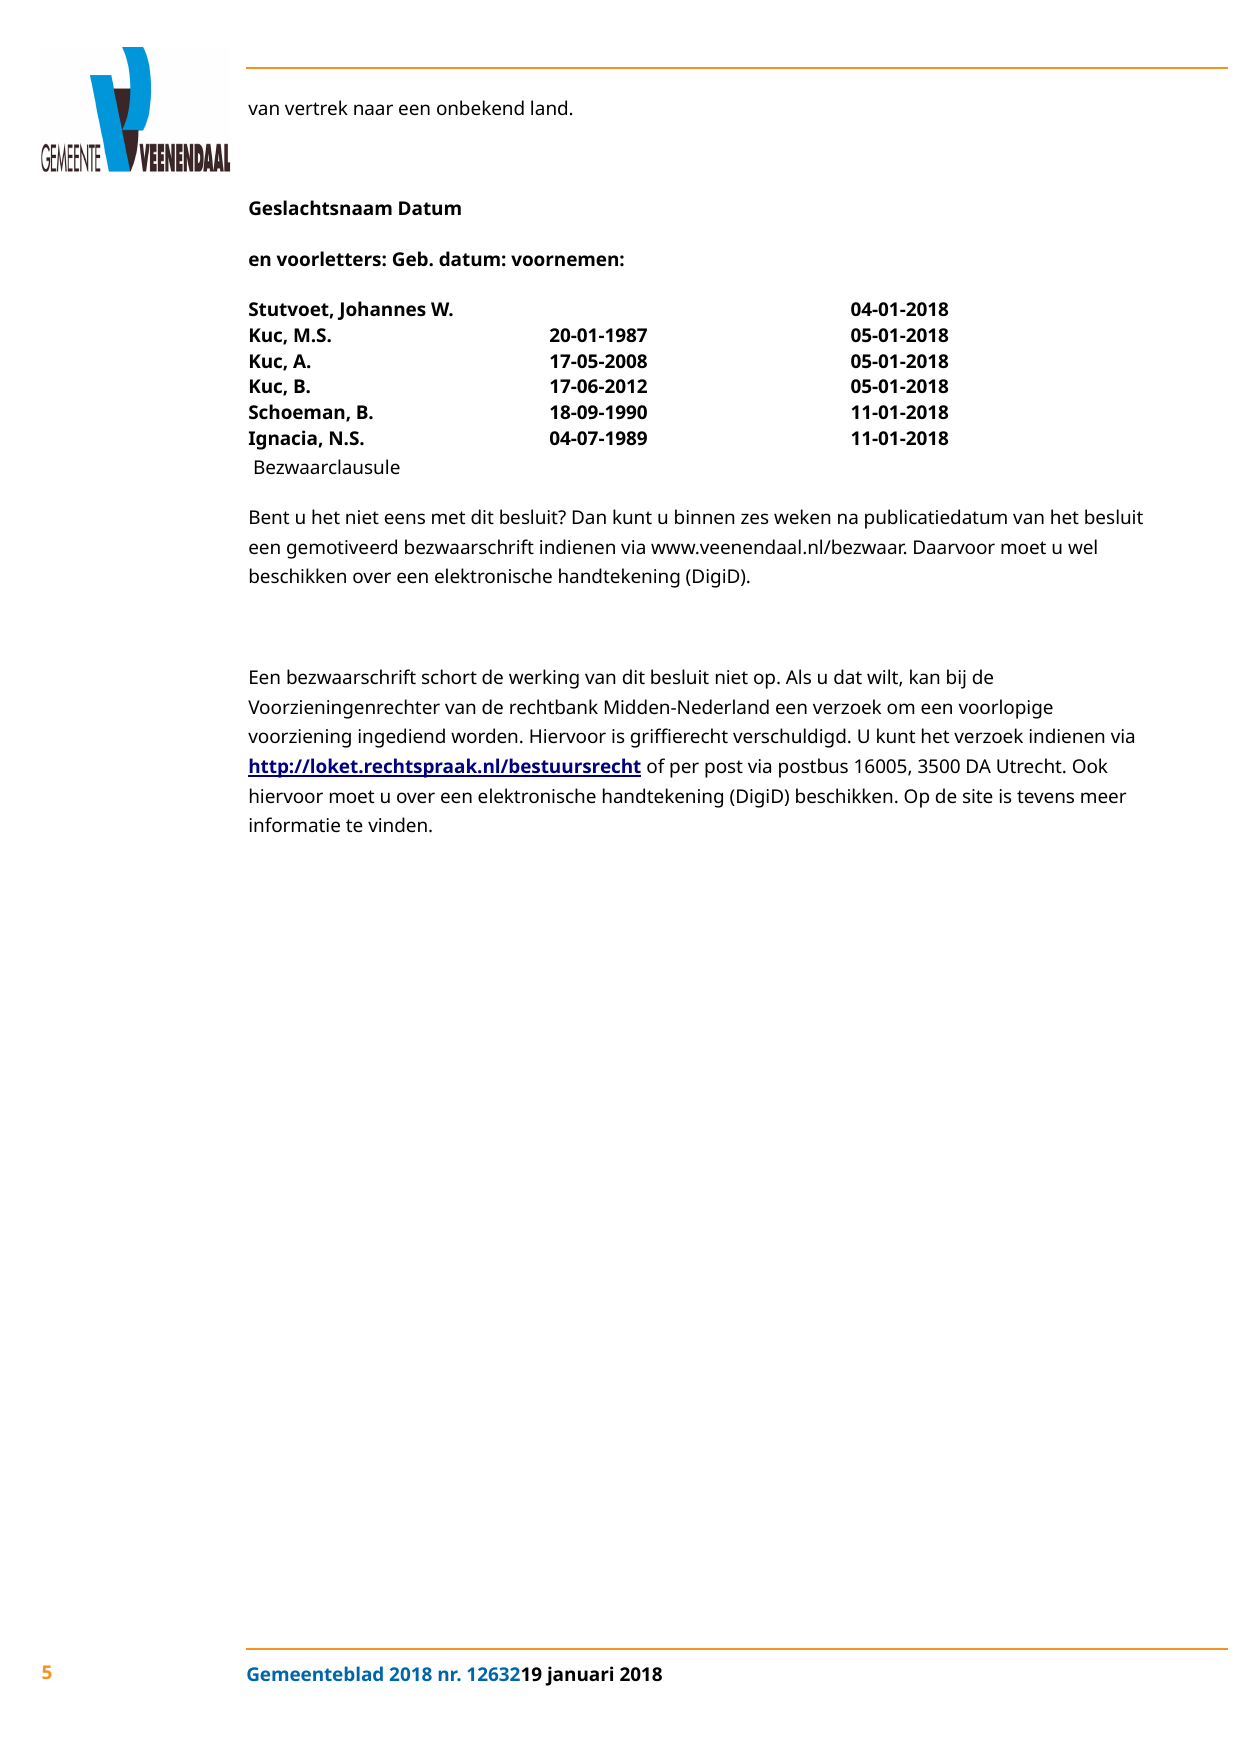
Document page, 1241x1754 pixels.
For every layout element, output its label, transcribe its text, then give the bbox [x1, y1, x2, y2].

picture [123, 47, 231, 172]
table_cell Kuc, B. [248, 374, 549, 399]
table_cell 04-07-1989 [549, 425, 850, 451]
table_cell Kuc, A. [248, 348, 549, 374]
table_cell 05-01-2018 [850, 348, 1152, 374]
table_cell 17-05-2008 [549, 348, 850, 374]
table_header Stutvoet, Johannes W. [248, 297, 549, 322]
table_cell 05-01-2018 [850, 322, 1152, 348]
table_cell 18-09-1990 [549, 400, 850, 425]
table_cell 05-01-2018 [850, 374, 1152, 399]
table_cell 20-01-1987 [549, 322, 850, 348]
table_header 04-01-2018 [850, 297, 1152, 322]
table_cell Schoeman, B. [248, 400, 549, 425]
text Bent u het niet eens met dit besluit? Dan kunt u binnen zes weken na publicatiedatum van het besluit een gemotiveerd bezwaarschrift indienen via www.veenendaal.nl/bezwaar. Daarvoor moet u wel beschikken over een elektronische handtekening (DigiD). [248, 504, 1152, 589]
table_cell Ignacia, N.S. [248, 425, 549, 451]
picture [41, 47, 130, 172]
table_cell 11-01-2018 [850, 425, 1152, 451]
text Bezwaarclausule [248, 454, 1152, 480]
table_cell Kuc, M.S. [248, 322, 549, 348]
text en voorletters: Geb. datum: voornemen: [248, 246, 1152, 272]
text Geslachtsnaam Datum [248, 196, 1152, 221]
text van vertrek naar een onbekend land. [248, 95, 1152, 121]
text Een bezwaarschrift schort de werking van dit besluit niet op. Als u dat wilt, kan bij de Voorzieningenrechter van de rechtbank Midden-Nederland een verzoek om een voorlopige voorziening ingediend worden. Hiervoor is griffierecht verschuldigd. U kunt het verzoek indienen via http://loket.rechtspraak.nl/bestuursrecht of per post via postbus 16005, 3500 DA Utrecht. Ook hiervoor moet u over een elektronische handtekening (DigiD) beschikken. Op de site is tevens meer informatie te vinden. [248, 664, 1152, 838]
table_cell 11-01-2018 [850, 400, 1152, 425]
table_header [549, 297, 850, 322]
table_cell 17-06-2012 [549, 374, 850, 399]
